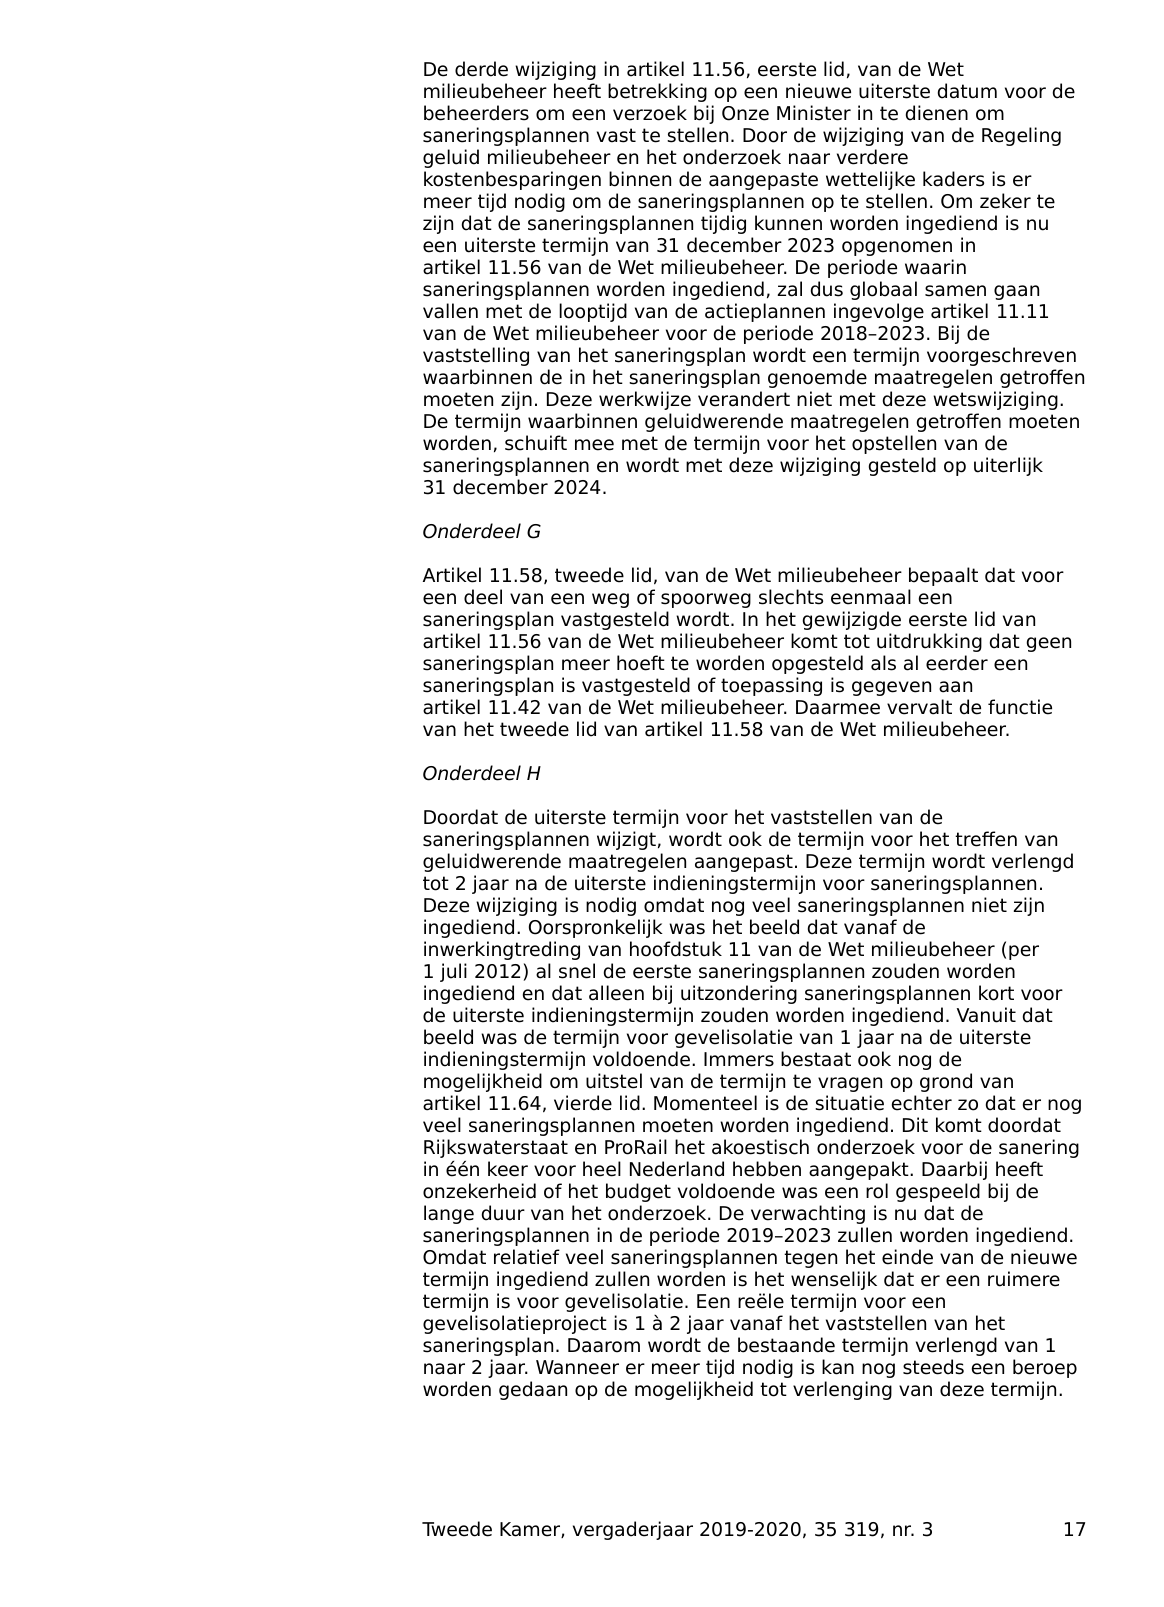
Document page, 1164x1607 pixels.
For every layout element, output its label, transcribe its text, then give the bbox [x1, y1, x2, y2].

text Doordat de uiterste termijn voor het vaststellen van de saneringsplannen wijzigt, wordt ook de termijn voor het treffen van geluidwerende maatregelen aangepast. Deze termijn wordt verlengd tot 2 jaar na de uiterste indieningstermijn voor saneringsplannen. Deze wijziging is nodig omdat nog veel saneringsplannen niet zijn ingediend. Oorspronkelijk was het beeld dat vanaf de inwerkingtreding van hoofdstuk 11 van de Wet milieubeheer (per 1 juli 2012) al snel de eerste saneringsplannen zouden worden ingediend en dat alleen bij uitzondering saneringsplannen kort voor de uiterste indieningstermijn zouden worden ingediend. Vanuit dat beeld was de termijn voor gevelisolatie van 1 jaar na de uiterste indieningstermijn voldoende. Immers bestaat ook nog de mogelijkheid om uitstel van de termijn te vragen op grond van artikel 11.64, vierde lid. Momenteel is de situatie echter zo dat er nog veel saneringsplannen moeten worden ingediend. Dit komt doordat Rijkswaterstaat en ProRail het akoestisch onderzoek voor de sanering in één keer voor heel Nederland hebben aangepakt. Daarbij heeft onzekerheid of het budget voldoende was een rol gespeeld bij de lange duur van het onderzoek. De verwachting is nu dat de saneringsplannen in de periode 2019–2023 zullen worden ingediend. Omdat relatief veel saneringsplannen tegen het einde van de nieuwe termijn ingediend zullen worden is het wenselijk dat er een ruimere termijn is voor gevelisolatie. Een reële termijn voor een gevelisolatieproject is 1 à 2 jaar vanaf het vaststellen van het saneringsplan. Daarom wordt de bestaande termijn verlengd van 1 naar 2 jaar. Wanneer er meer tijd nodig is kan nog steeds een beroep worden gedaan op de mogelijkheid tot verlenging van deze termijn. [422, 807, 1087, 1401]
subtitle Onderdeel G [422, 521, 1087, 543]
subtitle Onderdeel H [422, 763, 1087, 785]
text Artikel 11.58, tweede lid, van de Wet milieubeheer bepaalt dat voor een deel van een weg of spoorweg slechts eenmaal een saneringsplan vastgesteld wordt. In het gewijzigde eerste lid van artikel 11.56 van de Wet milieubeheer komt tot uitdrukking dat geen saneringsplan meer hoeft te worden opgesteld als al eerder een saneringsplan is vastgesteld of toepassing is gegeven aan artikel 11.42 van de Wet milieubeheer. Daarmee vervalt de functie van het tweede lid van artikel 11.58 van de Wet milieubeheer. [422, 565, 1087, 741]
text De derde wijziging in artikel 11.56, eerste lid, van de Wet milieubeheer heeft betrekking op een nieuwe uiterste datum voor de beheerders om een verzoek bij Onze Minister in te dienen om saneringsplannen vast te stellen. Door de wijziging van de Regeling geluid milieubeheer en het onderzoek naar verdere kostenbesparingen binnen de aangepaste wettelijke kaders is er meer tijd nodig om de saneringsplannen op te stellen. Om zeker te zijn dat de saneringsplannen tijdig kunnen worden ingediend is nu een uiterste termijn van 31 december 2023 opgenomen in artikel 11.56 van de Wet milieubeheer. De periode waarin saneringsplannen worden ingediend, zal dus globaal samen gaan vallen met de looptijd van de actieplannen ingevolge artikel 11.11 van de Wet milieubeheer voor de periode 2018–2023. Bij de vaststelling van het saneringsplan wordt een termijn voorgeschreven waarbinnen de in het saneringsplan genoemde maatregelen getroffen moeten zijn. Deze werkwijze verandert niet met deze wetswijziging. De termijn waarbinnen geluidwerende maatregelen getroffen moeten worden, schuift mee met de termijn voor het opstellen van de saneringsplannen en wordt met deze wijziging gesteld op uiterlijk 31 december 2024. [422, 59, 1087, 499]
